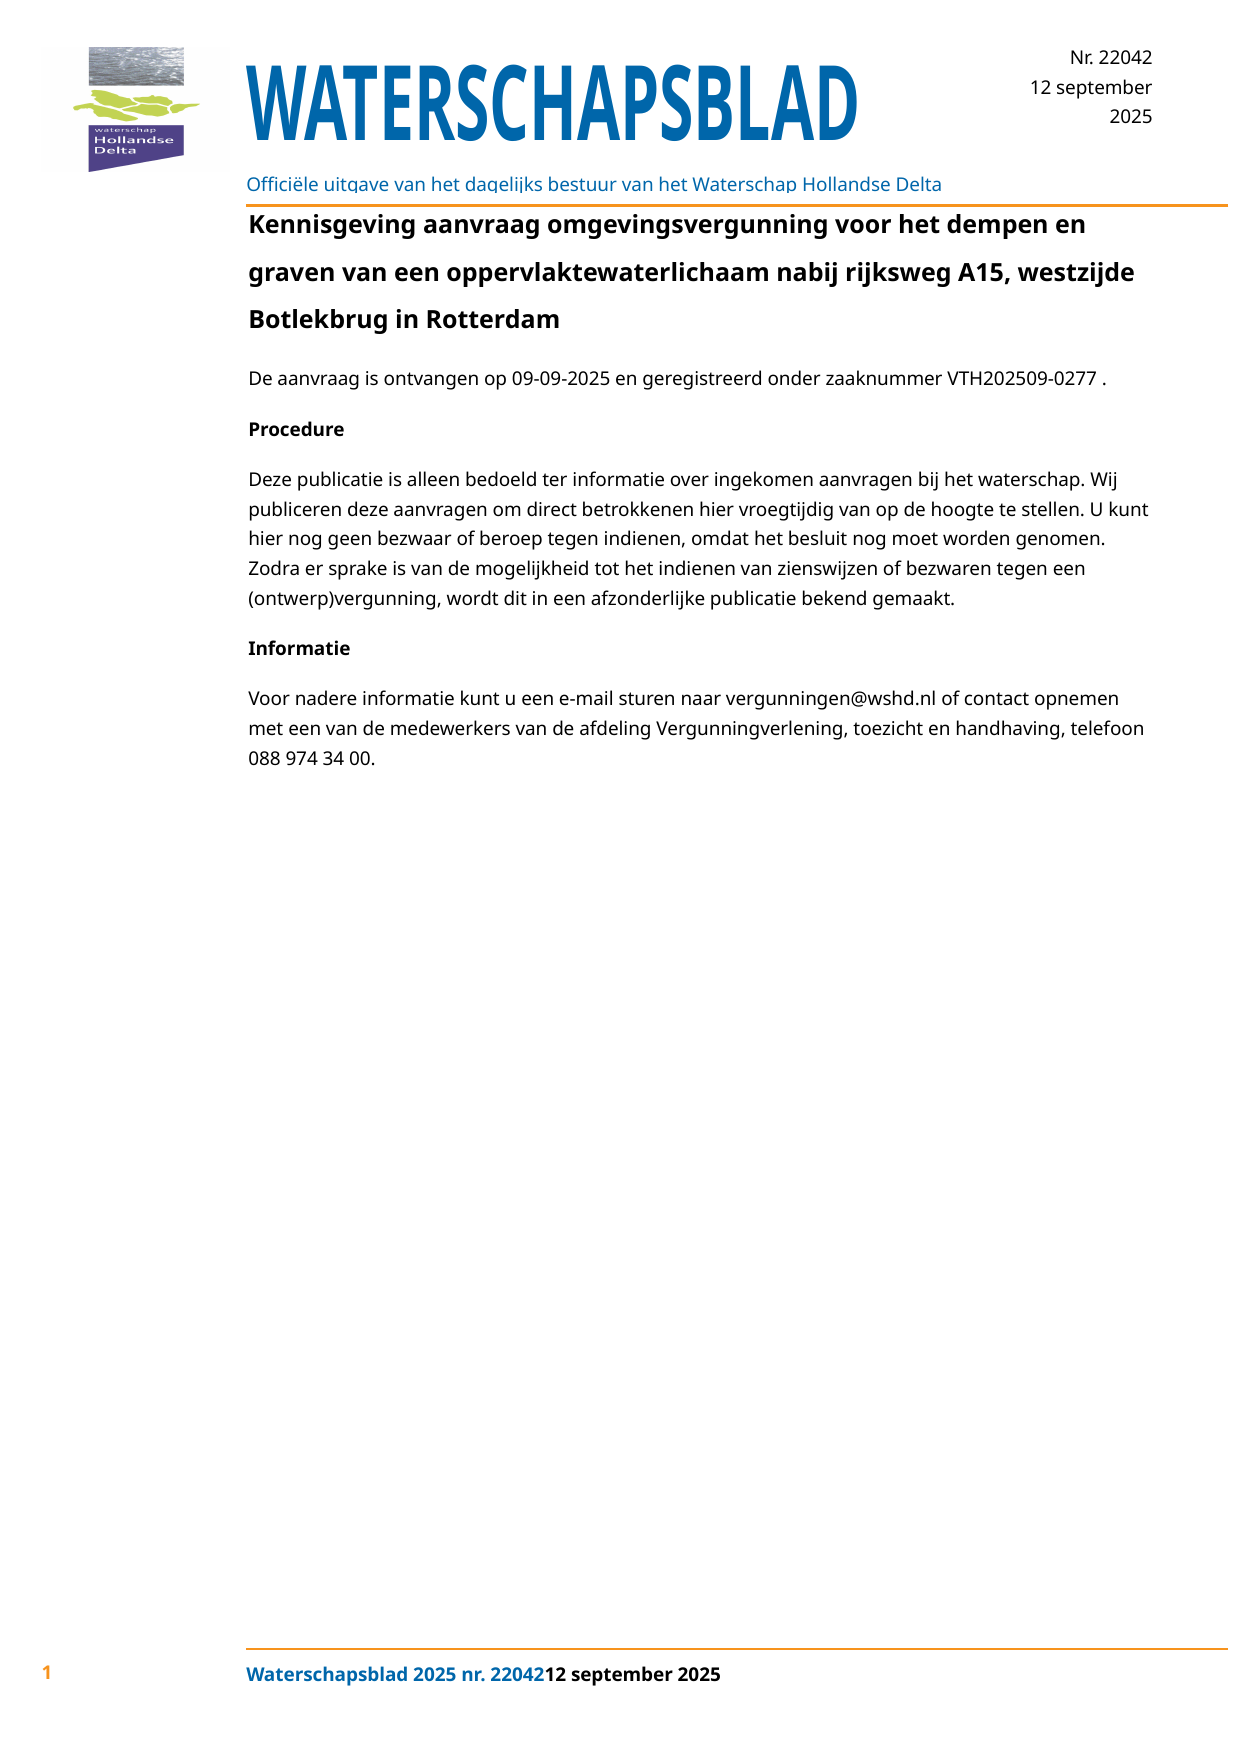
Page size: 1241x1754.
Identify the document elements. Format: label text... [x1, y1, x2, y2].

text Kennisgeving aanvraag omgevingsvergunning voor het dempen en graven van een oppervlaktewaterlichaam nabij rijksweg A15, westzijde Botlekbrug in Rotterdam [248, 207, 1152, 336]
text Informatie [248, 635, 1152, 661]
text Deze publicatie is alleen bedoeld ter informatie over ingekomen aanvragen bij het waterschap. Wij publiceren deze aanvragen om direct betrokkenen hier vroegtijdig van op de hoogte te stellen. U kunt hier nog geen bezwaar of beroep tegen indienen, omdat het besluit nog moet worden genomen. Zodra er sprake is van de mogelijkheid tot het indienen van zienswijzen of bezwaren tegen een (ontwerp)vergunning, wordt dit in een afzonderlijke publicatie bekend gemaakt. [248, 466, 1152, 610]
text Voor nadere informatie kunt u een e-mail sturen naar vergunningen@wshd.nl of contact opnemen met een van de medewerkers van de afdeling Vergunningverlening, toezicht en handhaving, telefoon 088 974 34 00. [248, 686, 1152, 770]
text De aanvraag is ontvangen op 09-09-2025 en geregistreerd onder zaaknummer VTH202509-0277 . [248, 366, 1152, 391]
picture [41, 47, 231, 172]
text Procedure [248, 416, 1152, 442]
